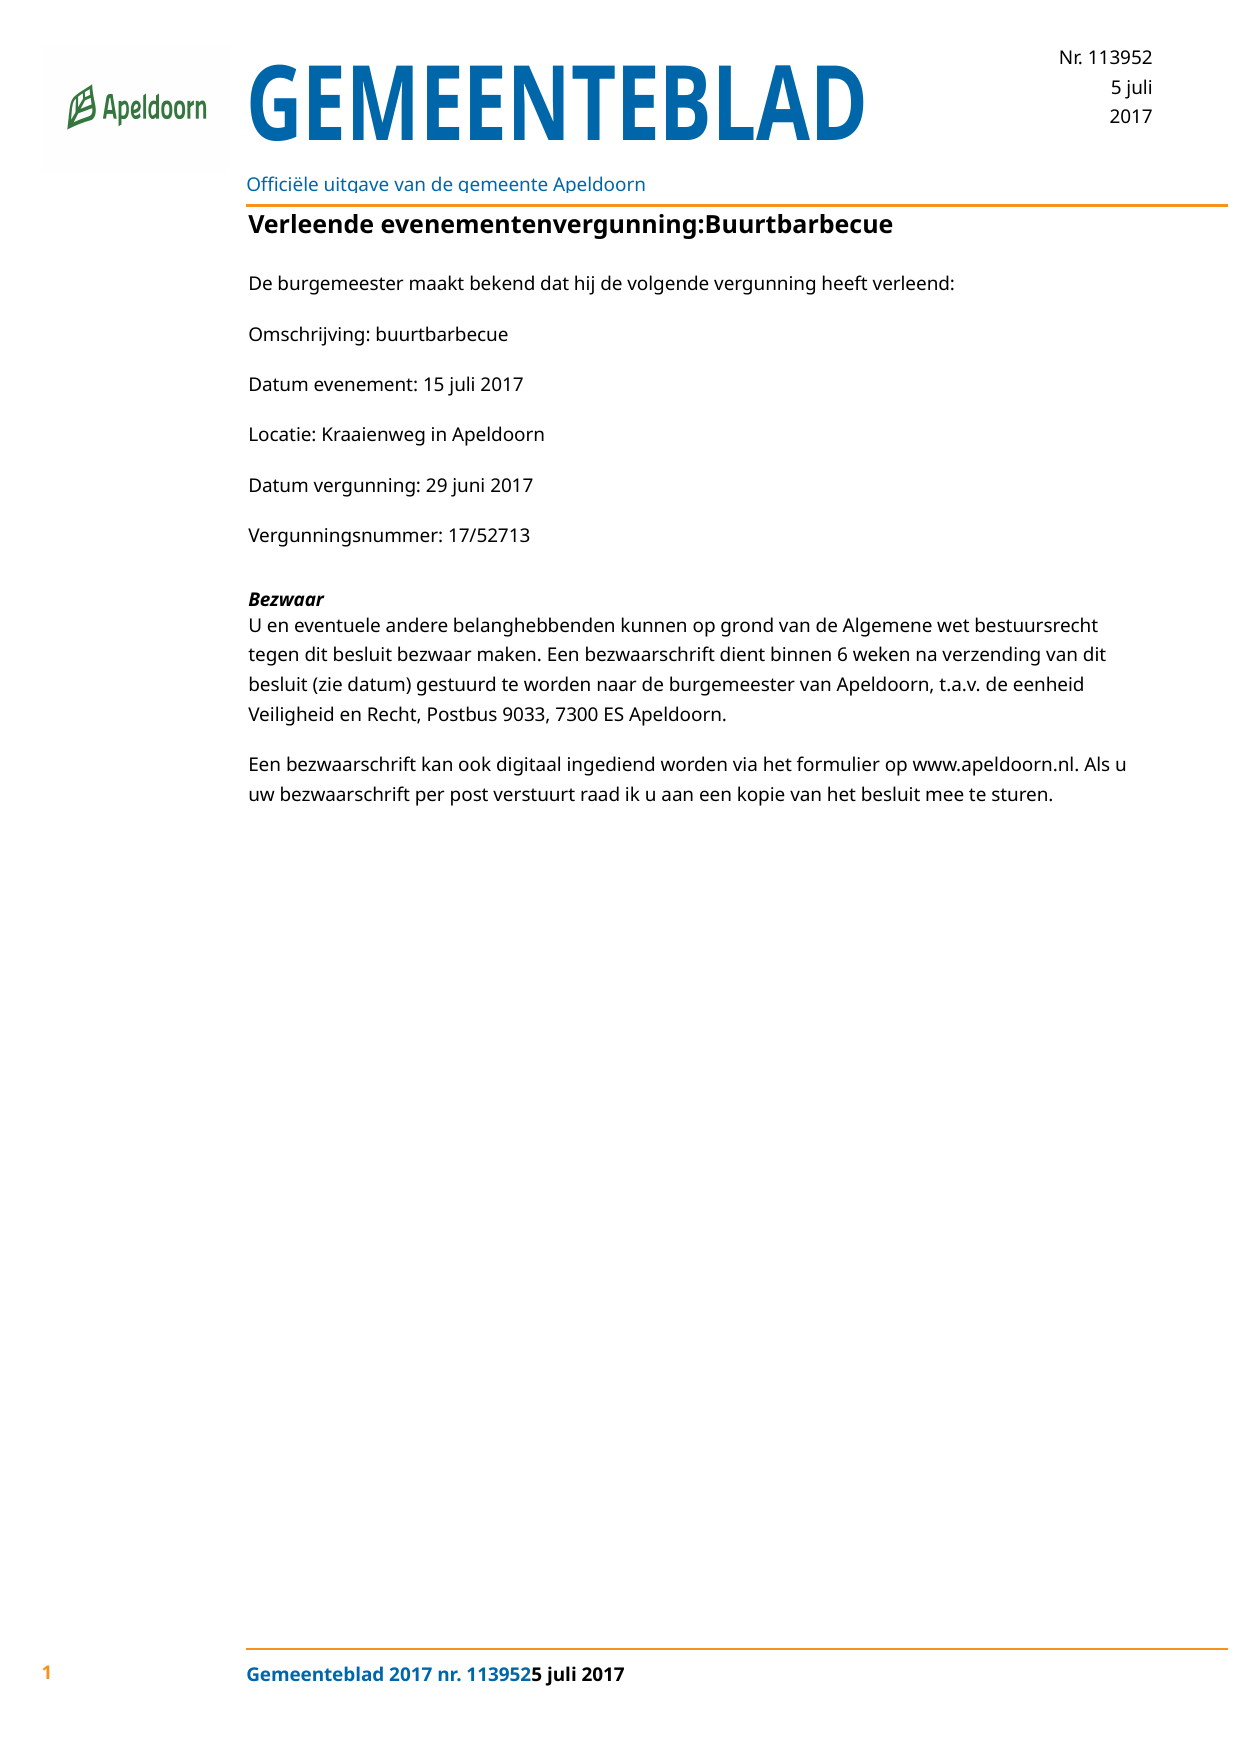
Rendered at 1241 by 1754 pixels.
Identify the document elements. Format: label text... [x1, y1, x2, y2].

text Datum vergunning: 29 juni 2017 [248, 472, 1152, 498]
text De burgemeester maakt bekend dat hij de volgende vergunning heeft verleend: [248, 270, 1152, 296]
text Omschrijving: buurtbarbecue [248, 321, 1152, 346]
text U en eventuele andere belanghebbenden kunnen op grond van de Algemene wet bestuursrecht tegen dit besluit bezwaar maken. Een bezwaarschrift dient binnen 6 weken na verzending van dit besluit (zie datum) gestuurd te worden naar de burgemeester van Apeldoorn, t.a.v. de eenheid Veiligheid en Recht, Postbus 9033, 7300 ES Apeldoorn. [248, 612, 1152, 727]
text Verleende evenementenvergunning:Buurtbarbecue [248, 207, 1152, 241]
text Een bezwaarschrift kan ook digitaal ingediend worden via het formulier op www.apeldoorn.nl. Als u uw bezwaarschrift per post verstuurt raad ik u aan een kopie van het besluit mee te sturen. [248, 751, 1152, 807]
picture [41, 47, 231, 172]
text Datum evenement: 15 juli 2017 [248, 371, 1152, 397]
text Vergunningsnummer: 17/52713 [248, 522, 1152, 548]
text Bezwaar [248, 586, 1152, 612]
text Locatie: Kraaienweg in Apeldoorn [248, 422, 1152, 447]
